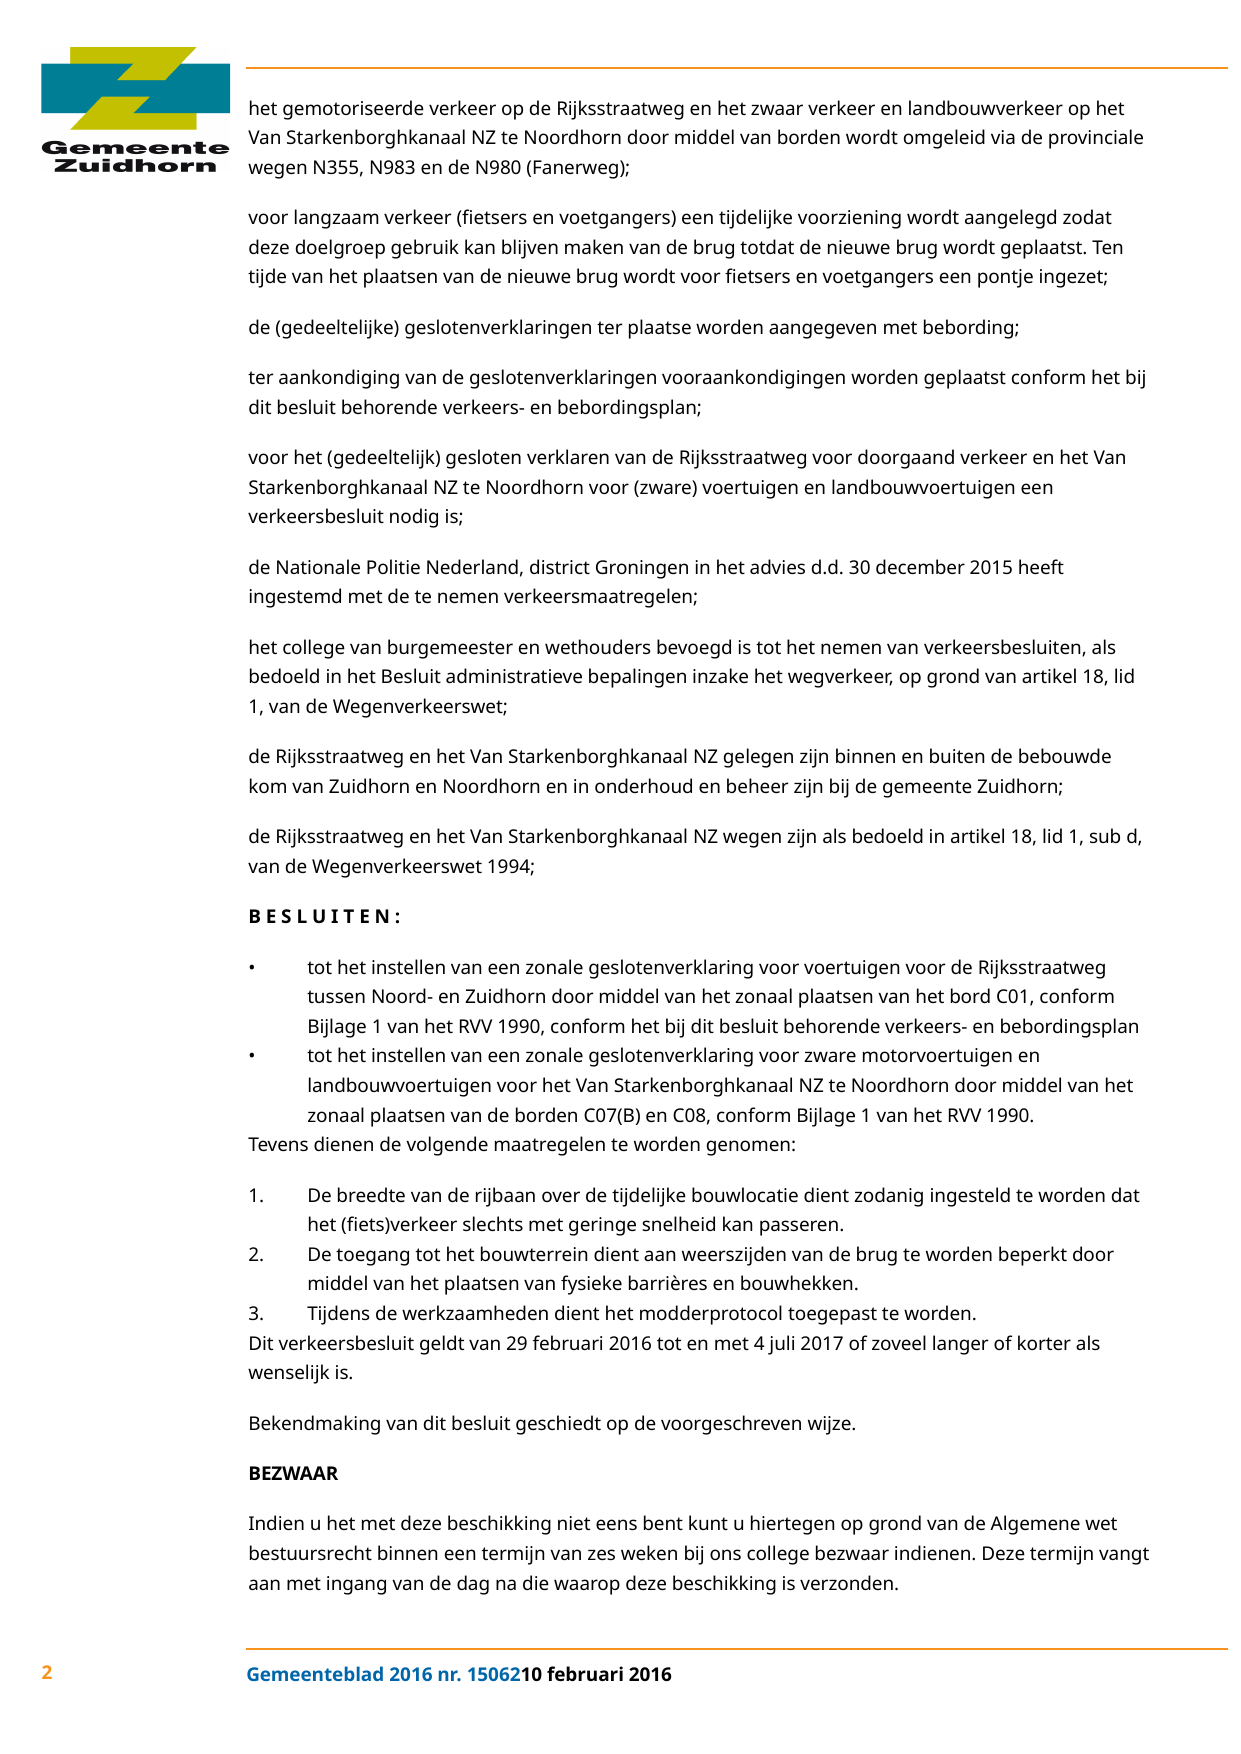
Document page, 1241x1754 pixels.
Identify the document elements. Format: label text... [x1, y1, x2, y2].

text het gemotoriseerde verkeer op de Rijksstraatweg en het zwaar verkeer en landbouwverkeer op het Van Starkenborghkanaal NZ te Noordhorn door middel van borden wordt omgeleid via de provinciale wegen N355, N983 en de N980 (Fanerweg); [248, 95, 1152, 180]
text ter aankondiging van de geslotenverklaringen vooraankondigingen worden geplaatst conform het bij dit besluit behorende verkeers- en bebordingsplan; [248, 364, 1152, 420]
text het college van burgemeester en wethouders bevoegd is tot het nemen van verkeersbesluiten, als bedoeld in het Besluit administratieve bepalingen inzake het wegverkeer, op grond van artikel 18, lid 1, van de Wegenverkeerswet; [248, 634, 1152, 719]
text Dit verkeersbesluit geldt van 29 februari 2016 tot en met 4 juli 2017 of zoveel langer of korter als wenselijk is. [248, 1330, 1152, 1385]
text Bekendmaking van dit besluit geschiedt op de voorgeschreven wijze. [248, 1410, 1152, 1436]
text de Rijksstraatweg en het Van Starkenborghkanaal NZ wegen zijn als bedoeld in artikel 18, lid 1, sub d, van de Wegenverkeerswet 1994; [248, 823, 1152, 879]
text B E S L U I T E N : [248, 903, 1152, 929]
text BEZWAAR [248, 1460, 1152, 1486]
text de Rijksstraatweg en het Van Starkenborghkanaal NZ gelegen zijn binnen en buiten de bebouwde kom van Zuidhorn en Noordhorn en in onderhoud en beheer zijn bij de gemeente Zuidhorn; [248, 743, 1152, 799]
text voor langzaam verkeer (fietsers en voetgangers) een tijdelijke voorziening wordt aangelegd zodat deze doelgroep gebruik kan blijven maken van de brug totdat de nieuwe brug wordt geplaatst. Ten tijde van het plaatsen van de nieuwe brug wordt voor fietsers en voetgangers een pontje ingezet; [248, 204, 1152, 289]
text de Nationale Politie Nederland, district Groningen in het advies d.d. 30 december 2015 heeft ingestemd met de te nemen verkeersmaatregelen; [248, 554, 1152, 609]
list tot het instellen van een zonale geslotenverklaring voor zware motorvoertuigen en landbouwvoertuigen voor het Van Starkenborghkanaal NZ te Noordhorn door middel van het zonaal plaatsen van de borden C07(B) en C08, conform Bijlage 1 van het RVV 1990. [248, 1043, 1152, 1128]
text voor het (gedeeltelijk) gesloten verklaren van de Rijksstraatweg voor doorgaand verkeer en het Van Starkenborghkanaal NZ te Noordhorn voor (zware) voertuigen en landbouwvoertuigen een verkeersbesluit nodig is; [248, 444, 1152, 529]
list De breedte van de rijbaan over de tijdelijke bouwlocatie dient zodanig ingesteld te worden dat het (fiets)verkeer slechts met geringe snelheid kan passeren. [248, 1182, 1152, 1237]
text Indien u het met deze beschikking niet eens bent kunt u hiertegen op grond van de Algemene wet bestuursrecht binnen een termijn van zes weken bij ons college bezwaar indienen. Deze termijn vangt aan met ingang van de dag na die waarop deze beschikking is verzonden. [248, 1511, 1152, 1596]
text de (gedeeltelijke) geslotenverklaringen ter plaatse worden aangegeven met bebording; [248, 314, 1152, 340]
list tot het instellen van een zonale geslotenverklaring voor voertuigen voor de Rijksstraatweg tussen Noord- en Zuidhorn door middel van het zonaal plaatsen van het bord C01, conform Bijlage 1 van het RVV 1990, conform het bij dit besluit behorende verkeers- en bebordingsplan [248, 954, 1152, 1039]
text Tevens dienen de volgende maatregelen te worden genomen: [248, 1131, 1152, 1157]
list Tijdens de werkzaamheden dient het modderprotocol toegepast te worden. [248, 1300, 1152, 1326]
list De toegang tot het bouwterrein dient aan weerszijden van de brug te worden beperkt door middel van het plaatsen van fysieke barrières en bouwhekken. [248, 1241, 1152, 1296]
picture [41, 47, 231, 172]
